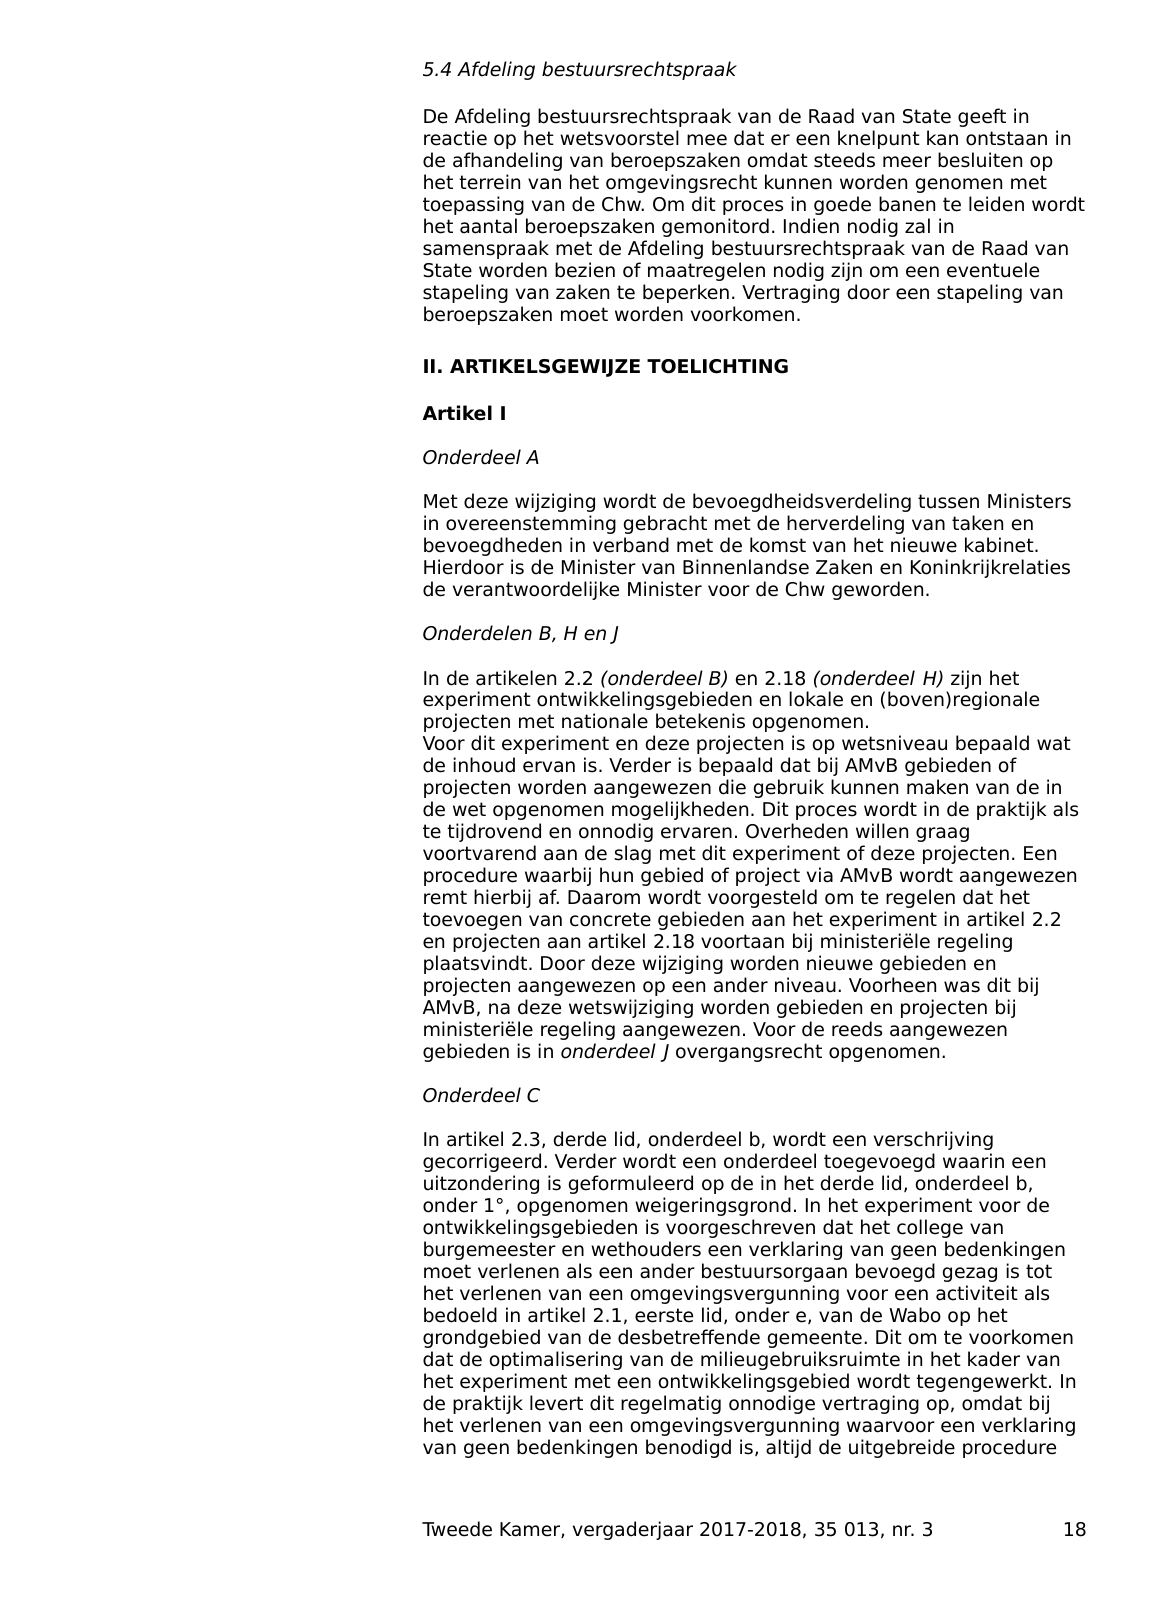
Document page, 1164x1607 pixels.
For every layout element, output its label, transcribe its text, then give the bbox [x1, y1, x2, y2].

subtitle 5.4 Afdeling bestuursrechtspraak [422, 59, 1087, 81]
text In de artikelen 2.2 (onderdeel B) en 2.18 (onderdeel H) zijn het experiment ontwikkelingsgebieden en lokale en (boven)regionale projecten met nationale betekenis opgenomen. [422, 667, 1087, 733]
subtitle Onderdeel C [422, 1085, 1087, 1107]
subtitle II. ARTIKELSGEWIJZE TOELICHTING [422, 356, 1087, 378]
text Voor dit experiment en deze projecten is op wetsniveau bepaald wat de inhoud ervan is. Verder is bepaald dat bij AMvB gebieden of projecten worden aangewezen die gebruik kunnen maken van de in de wet opgenomen mogelijkheden. Dit proces wordt in de praktijk als te tijdrovend en onnodig ervaren. Overheden willen graag voortvarend aan de slag met dit experiment of deze projecten. Een procedure waarbij hun gebied of project via AMvB wordt aangewezen remt hierbij af. Daarom wordt voorgesteld om te regelen dat het toevoegen van concrete gebieden aan het experiment in artikel 2.2 en projecten aan artikel 2.18 voortaan bij ministeriële regeling plaatsvindt. Door deze wijziging worden nieuwe gebieden en projecten aangewezen op een ander niveau. Voorheen was dit bij AMvB, na deze wetswijziging worden gebieden en projecten bij ministeriële regeling aangewezen. Voor de reeds aangewezen gebieden is in onderdeel J overgangsrecht opgenomen. [422, 733, 1087, 1063]
text In artikel 2.3, derde lid, onderdeel b, wordt een verschrijving gecorrigeerd. Verder wordt een onderdeel toegevoegd waarin een uitzondering is geformuleerd op de in het derde lid, onderdeel b, onder 1°, opgenomen weigeringsgrond. In het experiment voor de ontwikkelingsgebieden is voorgeschreven dat het college van burgemeester en wethouders een verklaring van geen bedenkingen moet verlenen als een ander bestuursorgaan bevoegd gezag is tot het verlenen van een omgevingsvergunning voor een activiteit als bedoeld in artikel 2.1, eerste lid, onder e, van de Wabo op het grondgebied van de desbetreffende gemeente. Dit om te voorkomen dat de optimalisering van de milieugebruiksruimte in het kader van het experiment met een ontwikkelingsgebied wordt tegengewerkt. In de praktijk levert dit regelmatig onnodige vertraging op, omdat bij het verlenen van een omgevingsvergunning waarvoor een verklaring van geen bedenkingen benodigd is, altijd de uitgebreide procedure [422, 1129, 1087, 1459]
subtitle Onderdelen B, H en J [422, 623, 1087, 645]
subtitle Onderdeel A [422, 447, 1087, 469]
text De Afdeling bestuursrechtspraak van de Raad van State geeft in reactie op het wetsvoorstel mee dat er een knelpunt kan ontstaan in de afhandeling van beroepszaken omdat steeds meer besluiten op het terrein van het omgevingsrecht kunnen worden genomen met toepassing van de Chw. Om dit proces in goede banen te leiden wordt het aantal beroepszaken gemonitord. Indien nodig zal in samenspraak met de Afdeling bestuursrechtspraak van de Raad van State worden bezien of maatregelen nodig zijn om een eventuele stapeling van zaken te beperken. Vertraging door een stapeling van beroepszaken moet worden voorkomen. [422, 106, 1087, 326]
text Met deze wijziging wordt de bevoegdheidsverdeling tussen Ministers in overeenstemming gebracht met de herverdeling van taken en bevoegdheden in verband met de komst van het nieuwe kabinet. Hierdoor is de Minister van Binnenlandse Zaken en Koninkrijkrelaties de verantwoordelijke Minister voor de Chw geworden. [422, 491, 1087, 601]
subtitle Artikel I [422, 403, 1087, 425]
